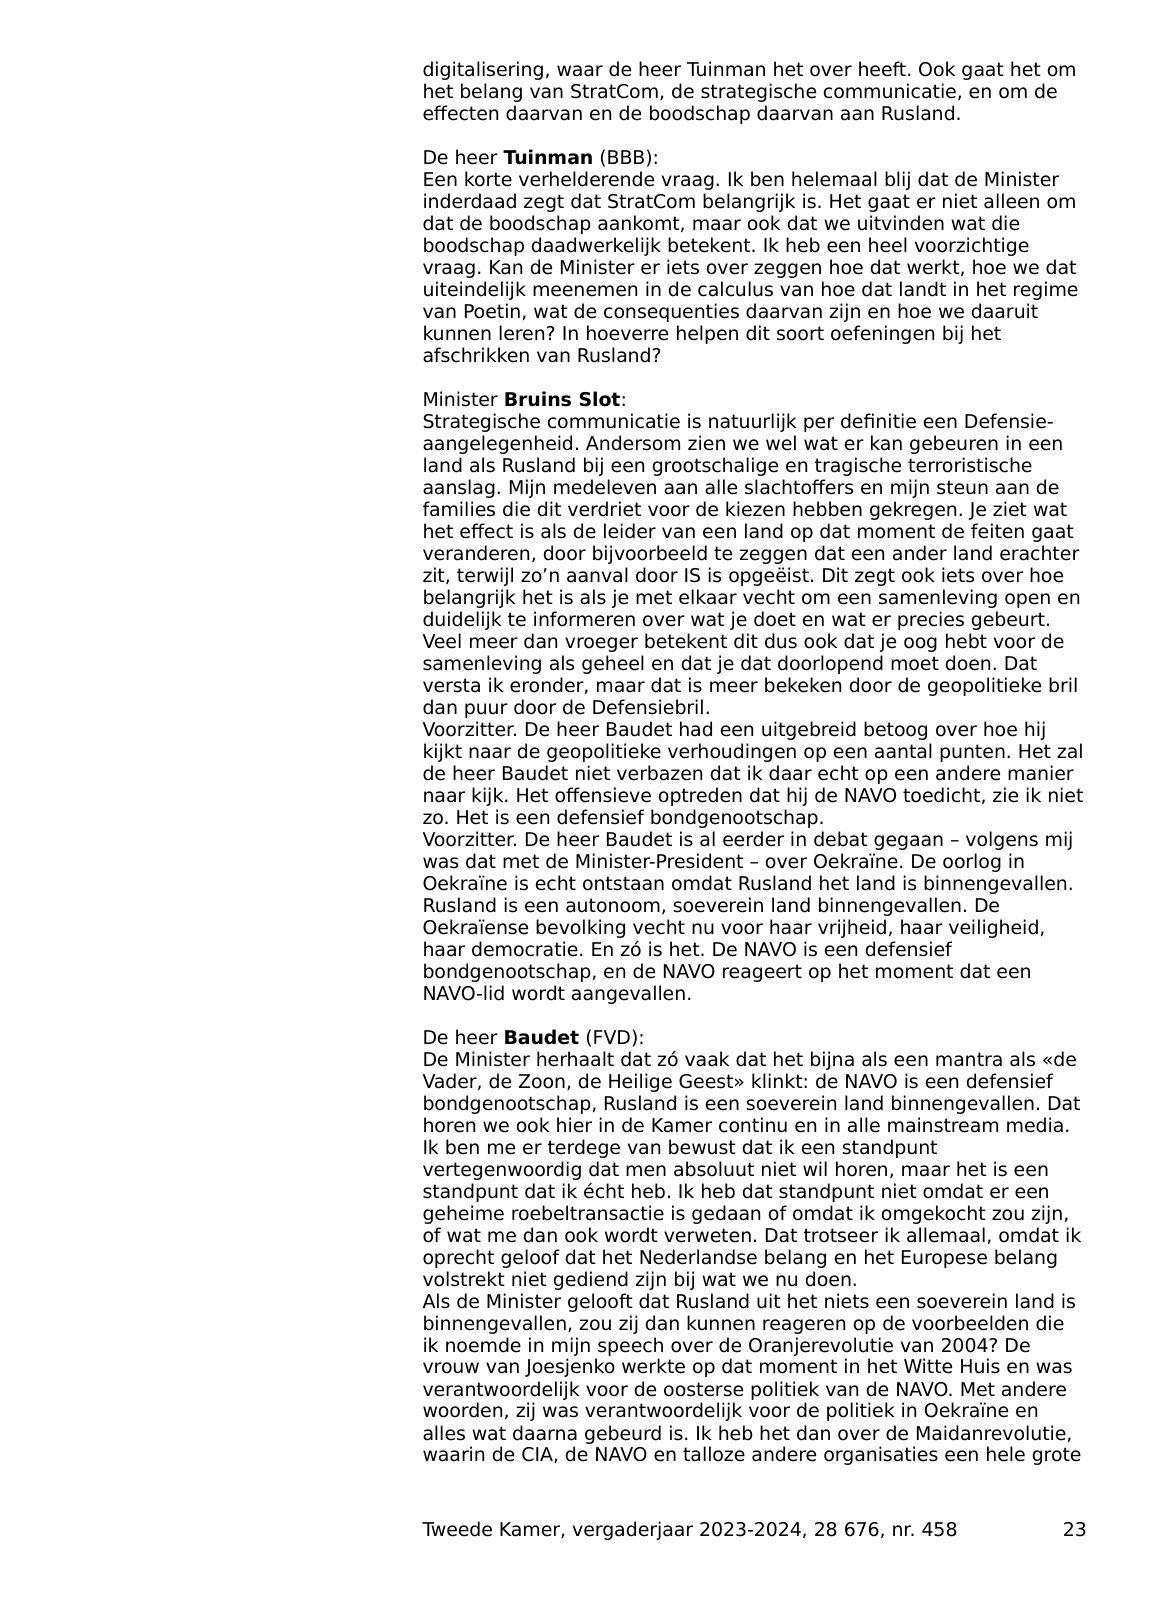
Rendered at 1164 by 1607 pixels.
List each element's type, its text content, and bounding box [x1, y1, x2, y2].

text Als de Minister gelooft dat Rusland uit het niets een soeverein land is binnengevallen, zou zij dan kunnen reageren op de voorbeelden die ik noemde in mijn speech over de Oranjerevolutie van 2004? De vrouw van Joesjenko werkte op dat moment in het Witte Huis en was verantwoordelijk voor de oosterse politiek van de NAVO. Met andere woorden, zij was verantwoordelijk voor de politiek in Oekraïne en alles wat daarna gebeurd is. Ik heb het dan over de Maidanrevolutie, waarin de CIA, de NAVO en talloze andere organisaties een hele grote [422, 1291, 1087, 1466]
text Strategische communicatie is natuurlijk per definitie een Defensie-aangelegenheid. Andersom zien we wel wat er kan gebeuren in een land als Rusland bij een grootschalige en tragische terroristische aanslag. Mijn medeleven aan alle slachtoffers en mijn steun aan de families die dit verdriet voor de kiezen hebben gekregen. Je ziet wat het effect is als de leider van een land op dat moment de feiten gaat veranderen, door bijvoorbeeld te zeggen dat een ander land erachter zit, terwijl zo’n aanval door IS is opgeëist. Dit zegt ook iets over hoe belangrijk het is als je met elkaar vecht om een samenleving open en duidelijk te informeren over wat je doet en wat er precies gebeurt. Veel meer dan vroeger betekent dit dus ook dat je oog hebt voor de samenleving als geheel en dat je dat doorlopend moet doen. Dat versta ik eronder, maar dat is meer bekeken door de geopolitieke bril dan puur door de Defensiebril. [422, 411, 1087, 719]
text Voorzitter. De heer Baudet had een uitgebreid betoog over hoe hij kijkt naar de geopolitieke verhoudingen op een aantal punten. Het zal de heer Baudet niet verbazen dat ik daar echt op een andere manier naar kijk. Het offensieve optreden dat hij de NAVO toedicht, zie ik niet zo. Het is een defensief bondgenootschap. [422, 719, 1087, 829]
text De heer Baudet (FVD): [422, 1027, 1087, 1049]
text Een korte verhelderende vraag. Ik ben helemaal blij dat de Minister inderdaad zegt dat StratCom belangrijk is. Het gaat er niet alleen om dat de boodschap aankomt, maar ook dat we uitvinden wat die boodschap daadwerkelijk betekent. Ik heb een heel voorzichtige vraag. Kan de Minister er iets over zeggen hoe dat werkt, hoe we dat uiteindelijk meenemen in de calculus van hoe dat landt in het regime van Poetin, wat de consequenties daarvan zijn en hoe we daaruit kunnen leren? In hoeverre helpen dit soort oefeningen bij het afschrikken van Rusland? [422, 169, 1087, 367]
text digitalisering, waar de heer Tuinman het over heeft. Ook gaat het om het belang van StratCom, de strategische communicatie, en om de effecten daarvan en de boodschap daarvan aan Rusland. [422, 59, 1087, 125]
text Minister Bruins Slot: [422, 389, 1087, 411]
text Voorzitter. De heer Baudet is al eerder in debat gegaan – volgens mij was dat met de Minister-President – over Oekraïne. De oorlog in Oekraïne is echt ontstaan omdat Rusland het land is binnengevallen. Rusland is een autonoom, soeverein land binnengevallen. De Oekraïense bevolking vecht nu voor haar vrijheid, haar veiligheid, haar democratie. En zó is het. De NAVO is een defensief bondgenootschap, en de NAVO reageert op het moment dat een NAVO-lid wordt aangevallen. [422, 829, 1087, 1004]
text De heer Tuinman (BBB): [422, 147, 1087, 169]
text De Minister herhaalt dat zó vaak dat het bijna als een mantra als «de Vader, de Zoon, de Heilige Geest» klinkt: de NAVO is een defensief bondgenootschap, Rusland is een soeverein land binnengevallen. Dat horen we ook hier in de Kamer continu en in alle mainstream media. Ik ben me er terdege van bewust dat ik een standpunt vertegenwoordig dat men absoluut niet wil horen, maar het is een standpunt dat ik écht heb. Ik heb dat standpunt niet omdat er een geheime roebeltransactie is gedaan of omdat ik omgekocht zou zijn, of wat me dan ook wordt verweten. Dat trotseer ik allemaal, omdat ik oprecht geloof dat het Nederlandse belang en het Europese belang volstrekt niet gediend zijn bij wat we nu doen. [422, 1049, 1087, 1291]
